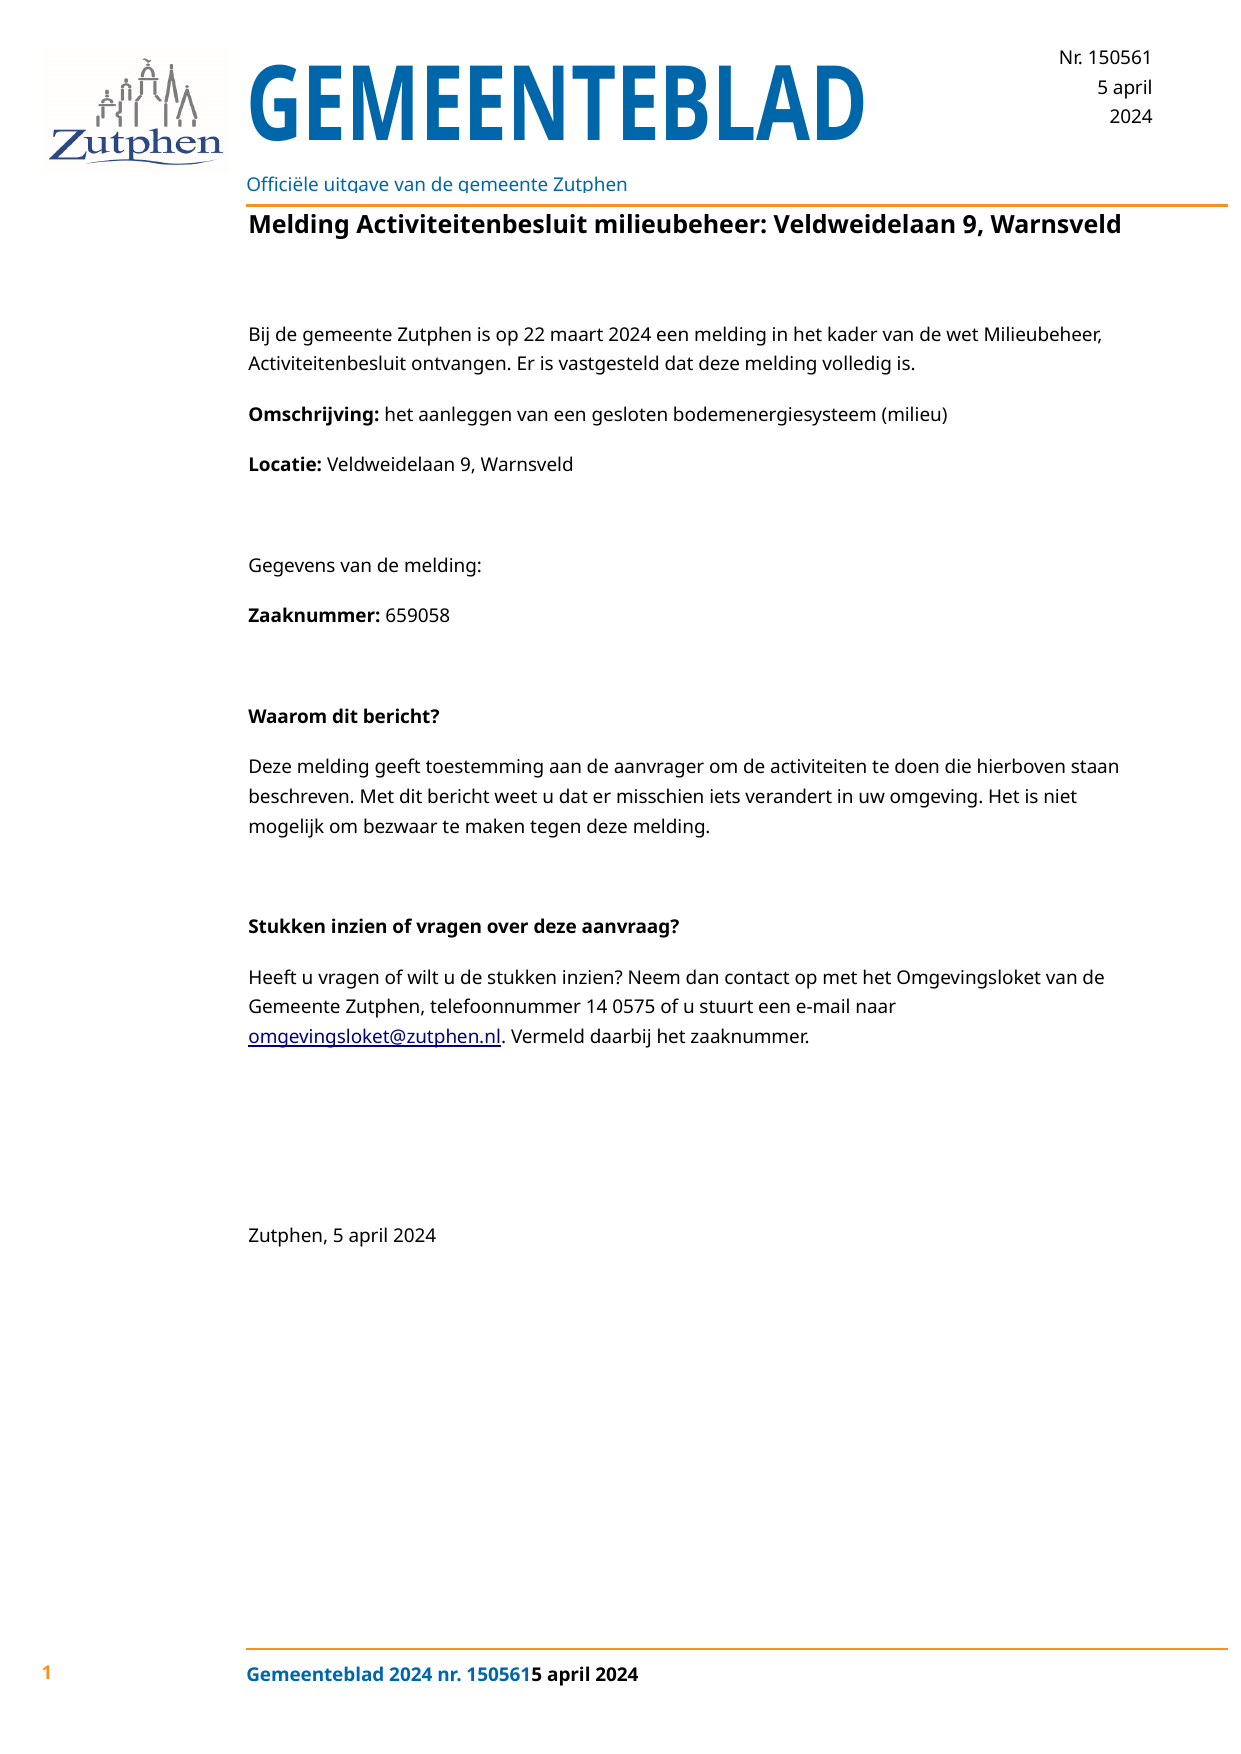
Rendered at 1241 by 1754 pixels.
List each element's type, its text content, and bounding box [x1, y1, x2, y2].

text Heeft u vragen of wilt u de stukken inzien? Neem dan contact op met het Omgevingsloket van de Gemeente Zutphen, telefoonnummer 14 0575 of u stuurt een e-mail naar omgevingsloket@zutphen.nl. Vermeld daarbij het zaaknummer. [248, 964, 1152, 1049]
text Gegevens van de melding: [248, 552, 1152, 578]
text Zutphen, 5 april 2024 [248, 1222, 1152, 1248]
text Melding Activiteitenbesluit milieubeheer: Veldweidelaan 9, Warnsveld [248, 207, 1152, 241]
text Waarom dit bericht? [248, 703, 1152, 729]
text Bij de gemeente Zutphen is op 22 maart 2024 een melding in het kader van de wet Milieubeheer, Activiteitenbesluit ontvangen. Er is vastgesteld dat deze melding volledig is. [248, 321, 1152, 376]
text Deze melding geeft toestemming aan de aanvrager om de activiteiten te doen die hierboven staan beschreven. Met dit bericht weet u dat er misschien iets verandert in uw omgeving. Het is niet mogelijk om bezwaar te maken tegen deze melding. [248, 754, 1152, 838]
text Stukken inzien of vragen over deze aanvraag? [248, 914, 1152, 939]
text Omschrijving: het aanleggen van een gesloten bodemenergiesysteem (milieu) [248, 401, 1152, 426]
text Locatie: Veldweidelaan 9, Warnsveld [248, 451, 1152, 477]
picture [41, 47, 231, 172]
text Zaaknummer: 659058 [248, 602, 1152, 628]
